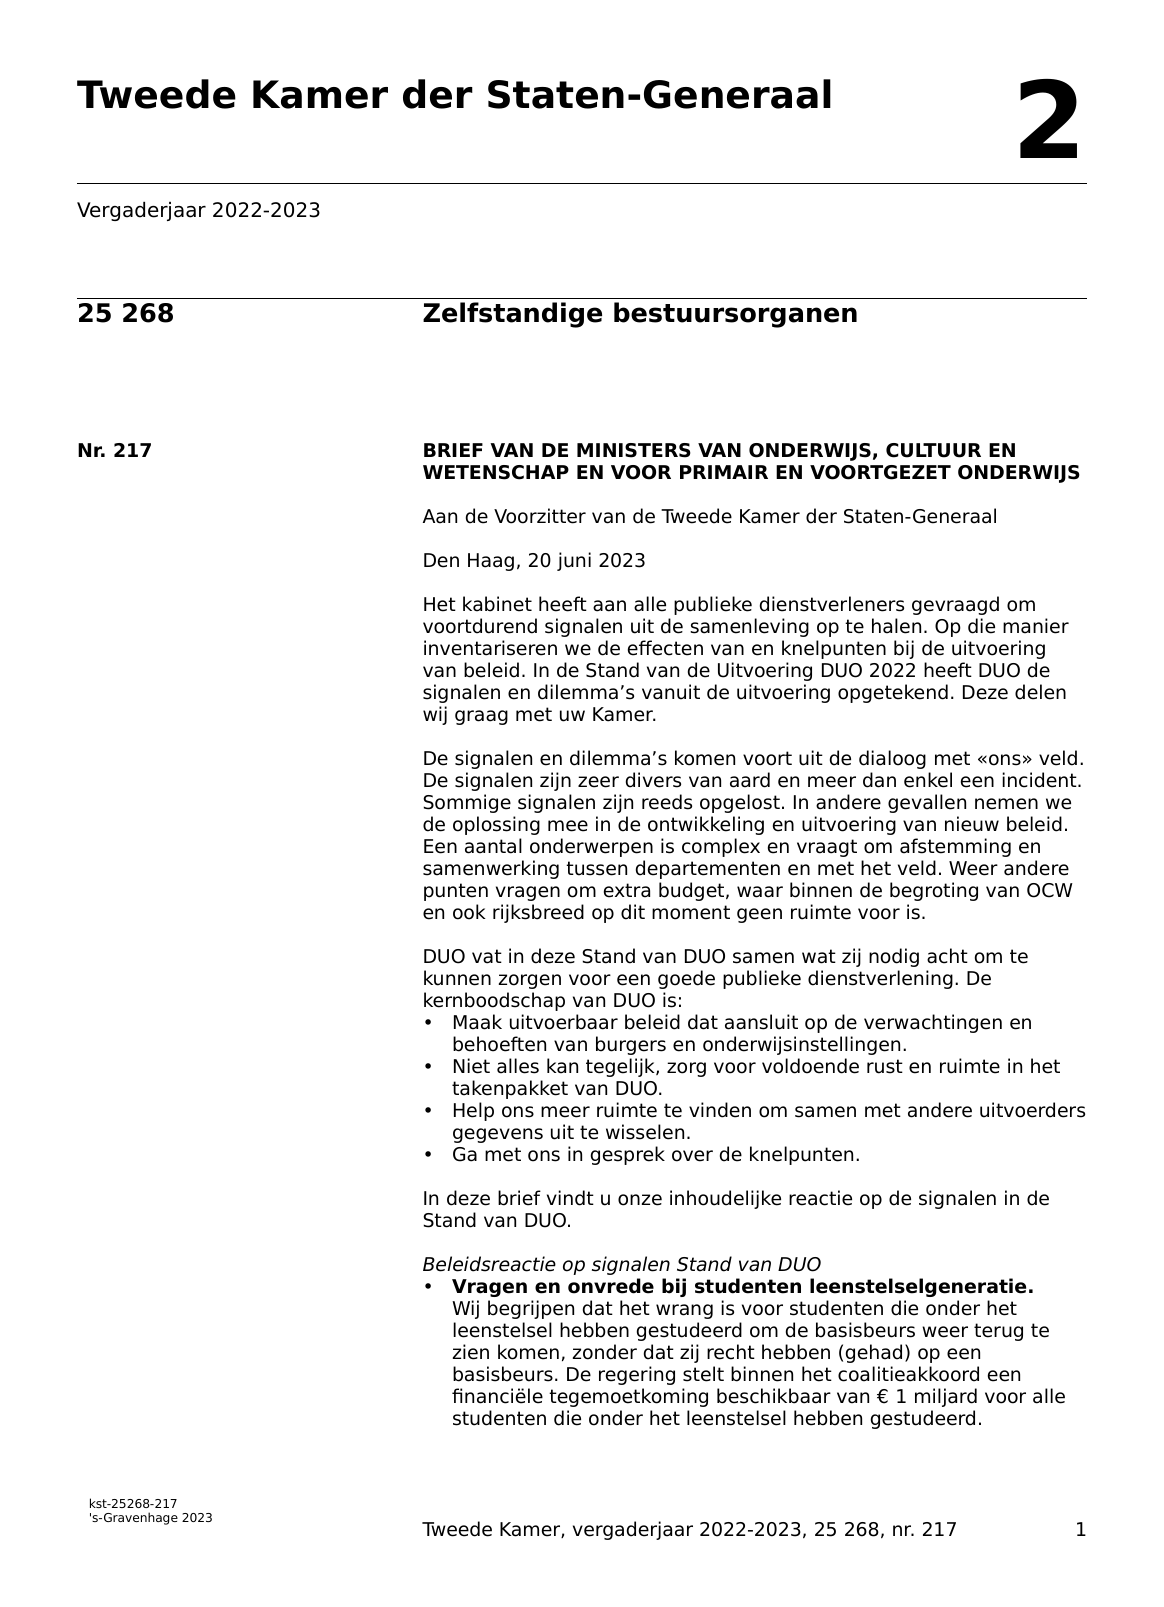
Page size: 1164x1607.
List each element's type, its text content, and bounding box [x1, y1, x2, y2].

text Aan de Voorzitter van de Tweede Kamer der Staten-Generaal [422, 506, 1087, 528]
text 's-Gravenhage 2023 [88, 1511, 323, 1525]
text DUO vat in deze Stand van DUO samen wat zij nodig acht om te kunnen zorgen voor een goede publieke dienstverlening. De kernboodschap van DUO is: [422, 946, 1087, 1012]
subtitle Nr. 217 BRIEF VAN DE MINISTERS VAN ONDERWIJS, CULTUUR EN WETENSCHAP EN VOOR PRIMAIR EN VOORTGEZET ONDERWIJS [77, 440, 1087, 484]
text Het kabinet heeft aan alle publieke dienstverleners gevraagd om voortdurend signalen uit de samenleving op te halen. Op die manier inventariseren we de effecten van en knelpunten bij de uitvoering van beleid. In de Stand van de Uitvoering DUO 2022 heeft DUO de signalen en dilemma’s vanuit de uitvoering opgetekend. Deze delen wij graag met uw Kamer. [422, 594, 1087, 726]
text In deze brief vindt u onze inhoudelijke reactie op de signalen in de Stand van DUO. [422, 1188, 1087, 1232]
table_header Tweede Kamer der Staten-Generaal [77, 59, 886, 183]
text • Help ons meer ruimte te vinden om samen met andere uitvoerders gegevens uit te wisselen. [422, 1100, 1087, 1144]
text kst-25268-217 [88, 1497, 323, 1511]
text • Ga met ons in gesprek over de knelpunten. [422, 1144, 1087, 1166]
text De signalen en dilemma’s komen voort uit de dialoog met «ons» veld. De signalen zijn zeer divers van aard en meer dan enkel een incident. Sommige signalen zijn reeds opgelost. In andere gevallen nemen we de oplossing mee in de ontwikkeling en uitvoering van nieuw beleid. Een aantal onderwerpen is complex en vraagt om afstemming en samenwerking tussen departementen en met het veld. Weer andere punten vragen om extra budget, waar binnen de begroting van OCW en ook rijksbreed op dit moment geen ruimte voor is. [422, 748, 1087, 924]
subtitle 25 268 Zelfstandige bestuursorganen [77, 299, 1087, 329]
table_header 2 [886, 59, 1087, 183]
subtitle Beleidsreactie op signalen Stand van DUO [422, 1254, 1087, 1276]
text • Niet alles kan tegelijk, zorg voor voldoende rust en ruimte in het takenpakket van DUO. [422, 1056, 1087, 1100]
table_cell Vergaderjaar 2022-2023 [77, 184, 1087, 298]
text Wij begrijpen dat het wrang is voor studenten die onder het leenstelsel hebben gestudeerd om de basisbeurs weer terug te zien komen, zonder dat zij recht hebben (gehad) op een basisbeurs. De regering stelt binnen het coalitieakkoord een financiële tegemoetkoming beschikbaar van € 1 miljard voor alle studenten die onder het leenstelsel hebben gestudeerd. [452, 1298, 1087, 1430]
text Den Haag, 20 juni 2023 [422, 550, 1087, 572]
text • Vragen en onvrede bij studenten leenstelselgeneratie. [422, 1276, 1087, 1298]
text • Maak uitvoerbaar beleid dat aansluit op de verwachtingen en behoeften van burgers en onderwijsinstellingen. [422, 1012, 1087, 1056]
